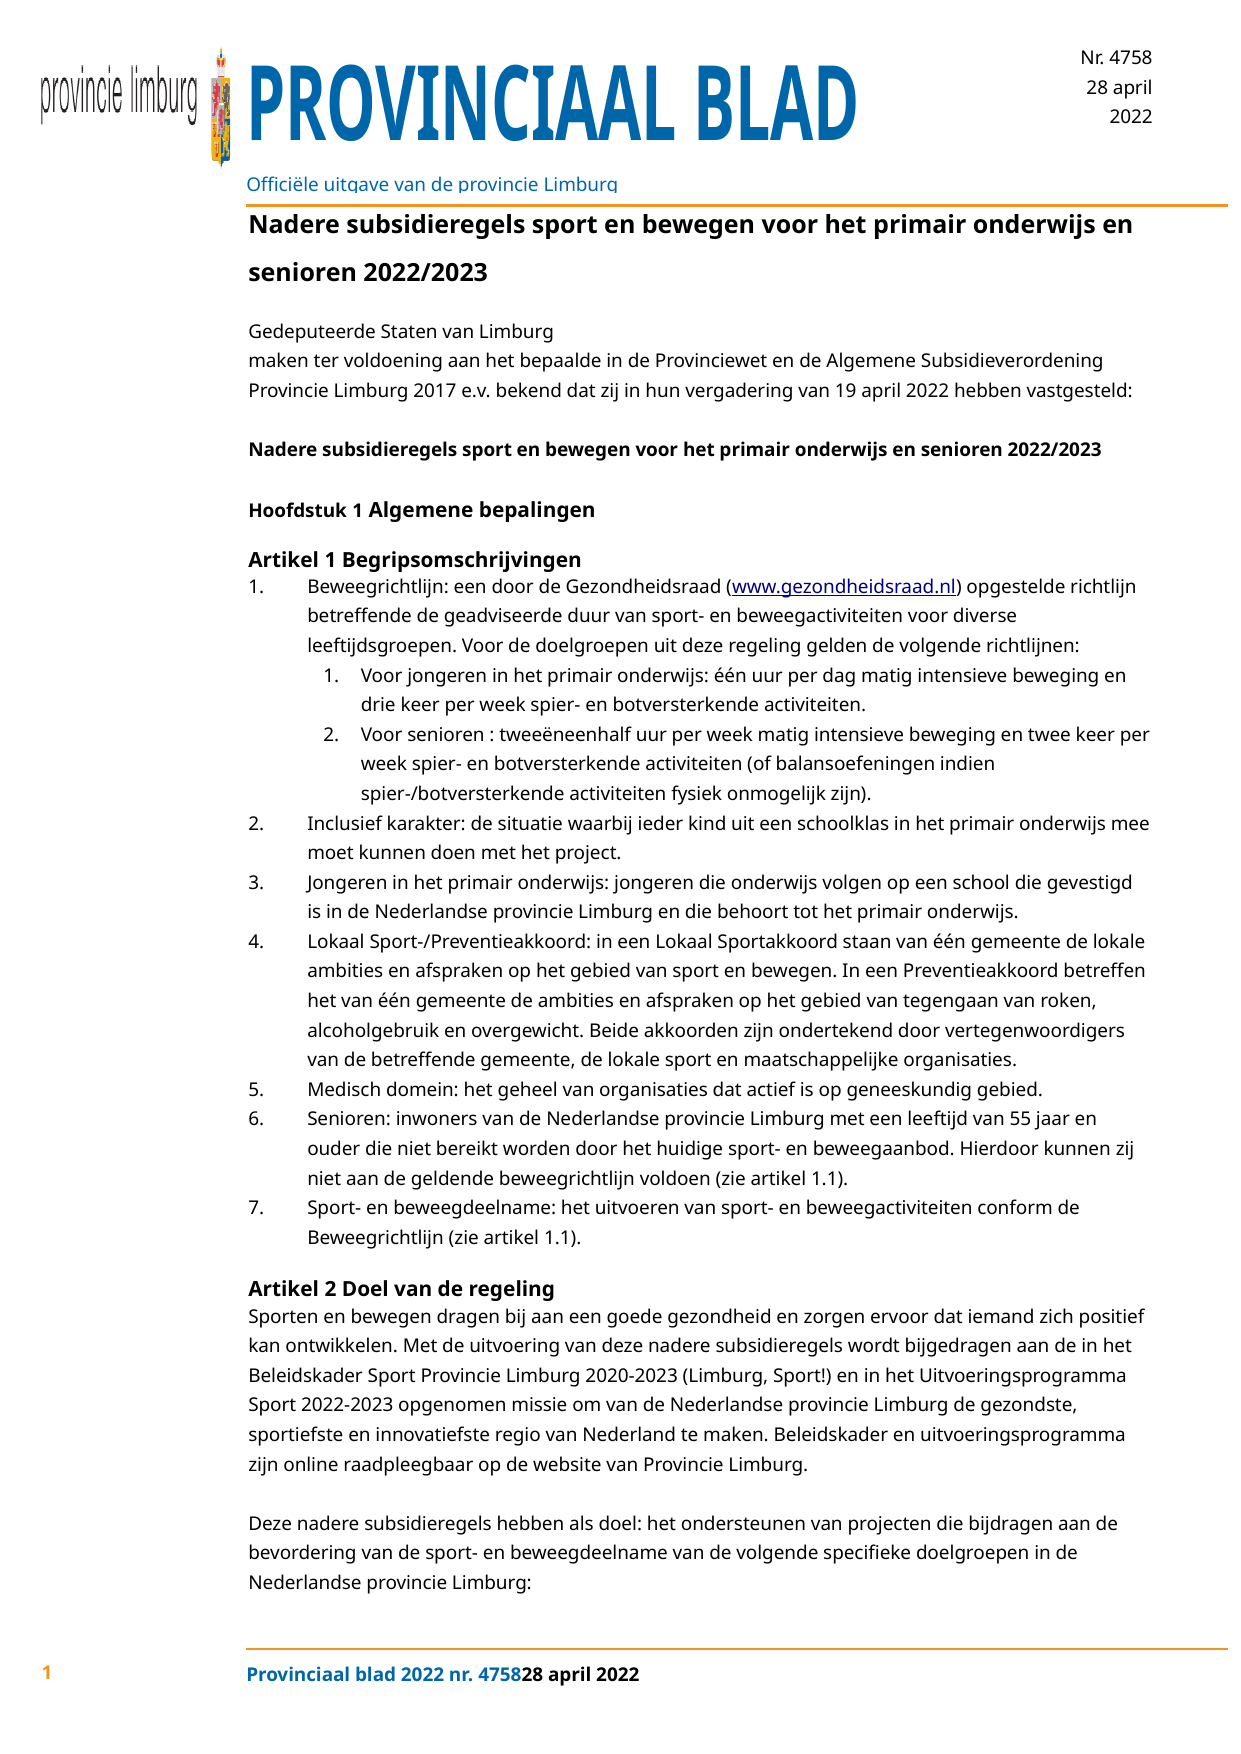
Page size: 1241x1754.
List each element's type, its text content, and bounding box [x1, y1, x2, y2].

list Beweegrichtlijn: een door de Gezondheidsraad (www.gezondheidsraad.nl) opgestelde richtlijn betreffende de geadviseerde duur van sport- en beweegactiviteiten voor diverse leeftijdsgroepen. Voor de doelgroepen uit deze regeling gelden de volgende richtlijnen: [248, 573, 1152, 658]
text Hoofdstuk 1 Algemene bepalingen [248, 495, 1152, 524]
text Artikel 2 Doel van de regeling [248, 1274, 1152, 1303]
list Voor senioren : tweeëneenhalf uur per week matig intensieve beweging en twee keer per week spier- en botversterkende activiteiten (of balansoefeningen indien spier-/botversterkende activiteiten fysiek onmogelijk zijn). [323, 721, 1152, 806]
text Nadere subsidieregels sport en bewegen voor het primair onderwijs en senioren 2022/2023 [248, 207, 1152, 288]
text Deze nadere subsidieregels hebben als doel: het ondersteunen van projecten die bijdragen aan de bevordering van de sport- en beweegdeelname van de volgende specifieke doelgroepen in de Nederlandse provincie Limburg: [248, 1510, 1152, 1595]
list Lokaal Sport-/Preventieakkoord: in een Lokaal Sportakkoord staan van één gemeente de lokale ambities en afspraken op het gebied van sport en bewegen. In een Preventieakkoord betreffen het van één gemeente de ambities en afspraken op het gebied van tegengaan van roken, alcoholgebruik en overgewicht. Beide akkoorden zijn ondertekend door vertegenwoordigers van de betreffende gemeente, de lokale sport en maatschappelijke organisaties. [248, 928, 1152, 1072]
list Jongeren in het primair onderwijs: jongeren die onderwijs volgen op een school die gevestigd is in de Nederlandse provincie Limburg en die behoort tot het primair onderwijs. [248, 869, 1152, 924]
list Voor jongeren in het primair onderwijs: één uur per dag matig intensieve beweging en drie keer per week spier- en botversterkende activiteiten. [323, 662, 1152, 717]
list Sport- en beweegdeelname: het uitvoeren van sport- en beweegactiviteiten conform de Beweegrichtlijn (zie artikel 1.1). [248, 1194, 1152, 1250]
text Nadere subsidieregels sport en bewegen voor het primair onderwijs en senioren 2022/2023 [248, 436, 1152, 462]
list Inclusief karakter: de situatie waarbij ieder kind uit een schoolklas in het primair onderwijs mee moet kunnen doen met het project. [248, 810, 1152, 865]
text maken ter voldoening aan het bepaalde in de Provinciewet en de Algemene Subsidieverordening Provincie Limburg 2017 e.v. bekend dat zij in hun vergadering van 19 april 2022 hebben vastgesteld: [248, 347, 1152, 403]
list Senioren: inwoners van de Nederlandse provincie Limburg met een leeftijd van 55 jaar en ouder die niet bereikt worden door het huidige sport- en beweegaanbod. Hierdoor kunnen zij niet aan de geldende beweegrichtlijn voldoen (zie artikel 1.1). [248, 1106, 1152, 1191]
picture [41, 47, 231, 172]
text Sporten en bewegen dragen bij aan een goede gezondheid en zorgen ervoor dat iemand zich positief kan ontwikkelen. Met de uitvoering van deze nadere subsidieregels wordt bijgedragen aan de in het Beleidskader Sport Provincie Limburg 2020-2023 (Limburg, Sport!) en in het Uitvoeringsprogramma Sport 2022-2023 opgenomen missie om van de Nederlandse provincie Limburg de gezondste, sportiefste en innovatiefste regio van Nederland te maken. Beleidskader en uitvoeringsprogramma zijn online raadpleegbaar op de website van Provincie Limburg. [248, 1303, 1152, 1476]
text Gedeputeerde Staten van Limburg [248, 318, 1152, 344]
list Medisch domein: het geheel van organisaties dat actief is op geneeskundig gebied. [248, 1076, 1152, 1102]
text Artikel 1 Begripsomschrijvingen [248, 545, 1152, 573]
